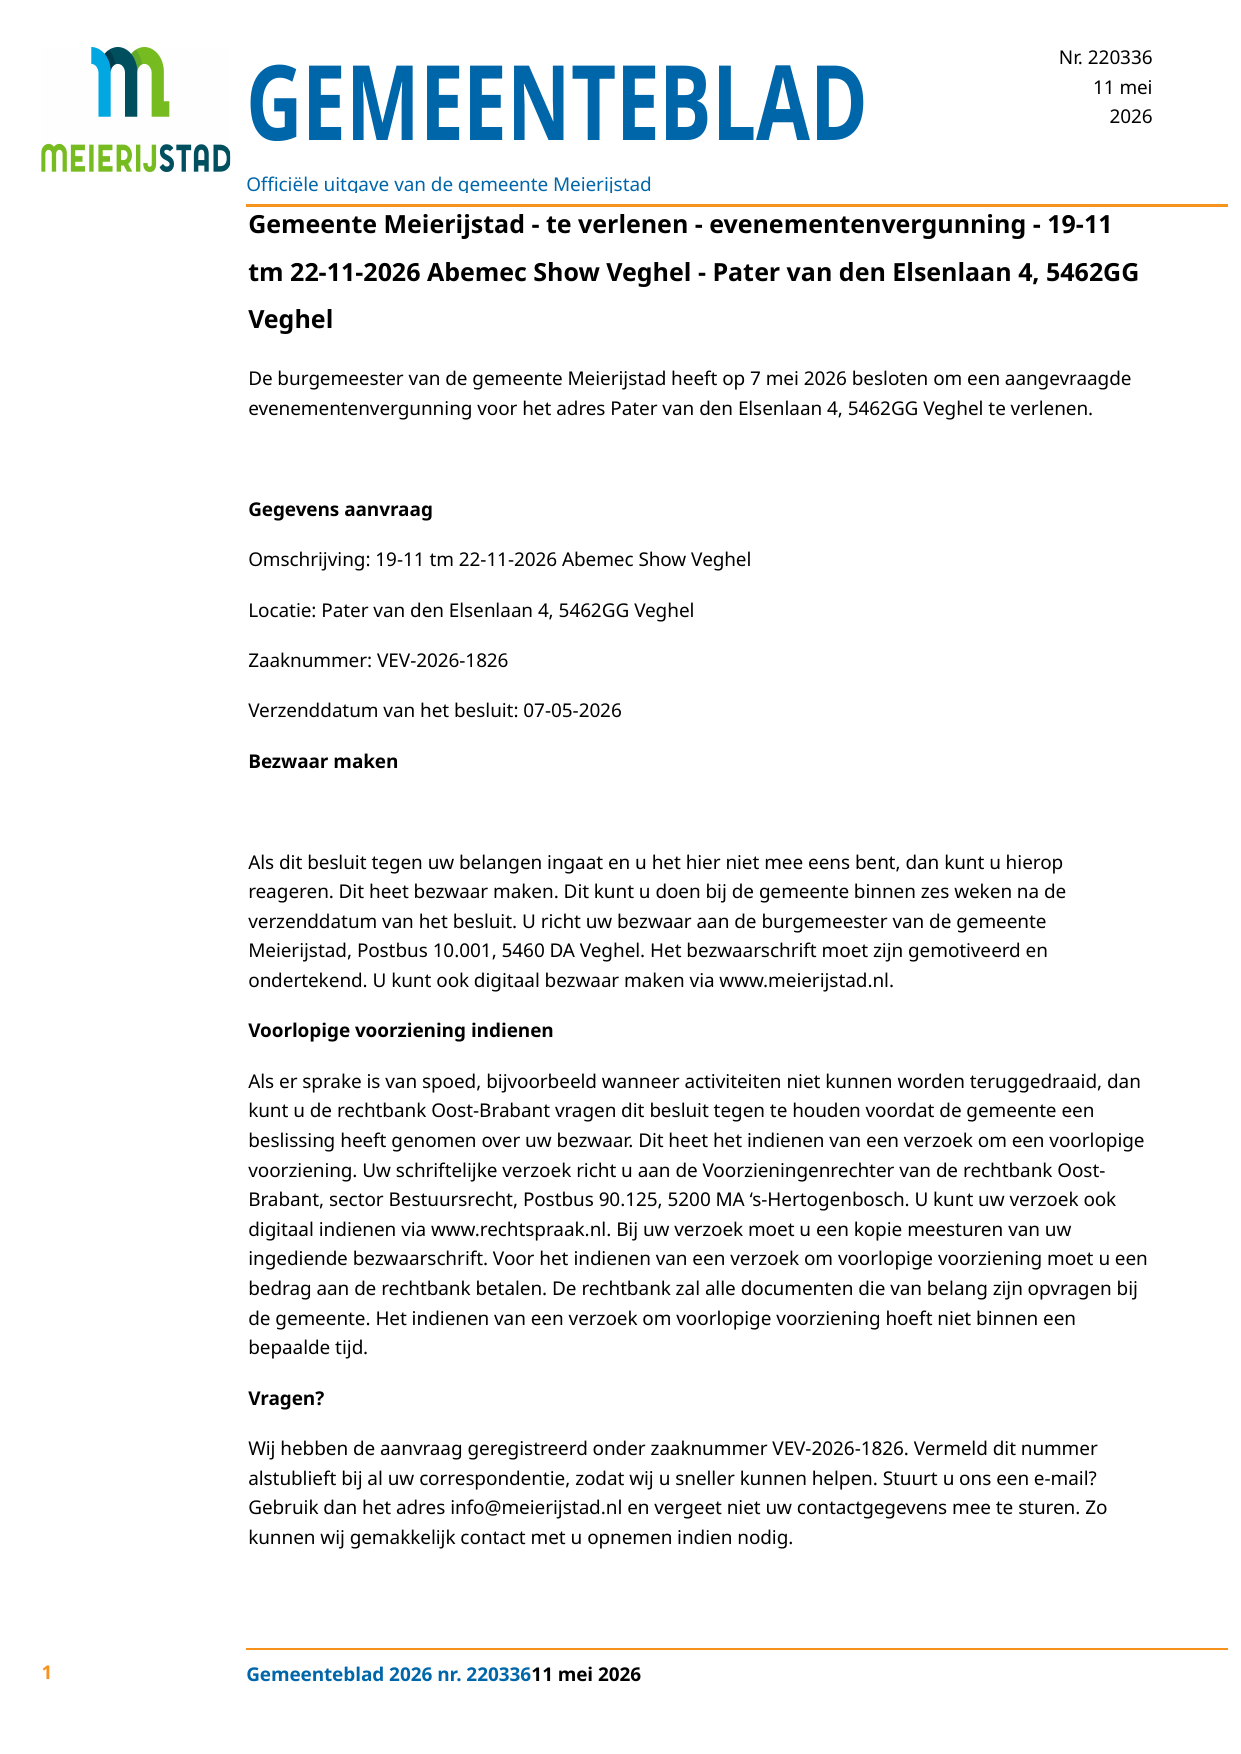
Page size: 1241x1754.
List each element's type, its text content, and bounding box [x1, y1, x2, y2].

text Locatie: Pater van den Elsenlaan 4, 5462GG Veghel [248, 597, 1152, 622]
text Gemeente Meierijstad - te verlenen - evenementenvergunning - 19-11 tm 22-11-2026 Abemec Show Veghel - Pater van den Elsenlaan 4, 5462GG Veghel [248, 207, 1152, 336]
text Als dit besluit tegen uw belangen ingaat en u het hier niet mee eens bent, dan kunt u hierop reageren. Dit heet bezwaar maken. Dit kunt u doen bij de gemeente binnen zes weken na de verzenddatum van het besluit. U richt uw bezwaar aan de burgemeester van de gemeente Meierijstad, Postbus 10.001, 5460 DA Veghel. Het bezwaarschrift moet zijn gemotiveerd en ondertekend. U kunt ook digitaal bezwaar maken via www.meierijstad.nl. [248, 849, 1152, 993]
text Wij hebben de aanvraag geregistreerd onder zaaknummer VEV-2026-1826. Vermeld dit nummer alstublieft bij al uw correspondentie, zodat wij u sneller kunnen helpen. Stuurt u ons een e-mail? Gebruik dan het adres info@meierijstad.nl en vergeet niet uw contactgegevens mee te sturen. Zo kunnen wij gemakkelijk contact met u opnemen indien nodig. [248, 1435, 1152, 1549]
picture [41, 47, 231, 172]
text Zaaknummer: VEV-2026-1826 [248, 647, 1152, 673]
text Voorlopige voorziening indienen [248, 1018, 1152, 1043]
text Bezwaar maken [248, 748, 1152, 774]
text Gegevens aanvraag [248, 496, 1152, 522]
text Omschrijving: 19-11 tm 22-11-2026 Abemec Show Veghel [248, 546, 1152, 572]
text De burgemeester van de gemeente Meierijstad heeft op 7 mei 2026 besloten om een aangevraagde evenementenvergunning voor het adres Pater van den Elsenlaan 4, 5462GG Veghel te verlenen. [248, 366, 1152, 421]
text Verzenddatum van het besluit: 07-05-2026 [248, 698, 1152, 723]
text Vragen? [248, 1385, 1152, 1410]
text Als er sprake is van spoed, bijvoorbeeld wanneer activiteiten niet kunnen worden teruggedraaid, dan kunt u de rechtbank Oost-Brabant vragen dit besluit tegen te houden voordat de gemeente een beslissing heeft genomen over uw bezwaar. Dit heet het indienen van een verzoek om een voorlopige voorziening. Uw schriftelijke verzoek richt u aan de Voorzieningenrechter van de rechtbank Oost-Brabant, sector Bestuursrecht, Postbus 90.125, 5200 MA ‘s-Hertogenbosch. U kunt uw verzoek ook digitaal indienen via www.rechtspraak.nl. Bij uw verzoek moet u een kopie meesturen van uw ingediende bezwaarschrift. Voor het indienen van een verzoek om voorlopige voorziening moet u een bedrag aan de rechtbank betalen. De rechtbank zal alle documenten die van belang zijn opvragen bij de gemeente. Het indienen van een verzoek om voorlopige voorziening hoeft niet binnen een bepaalde tijd. [248, 1068, 1152, 1360]
